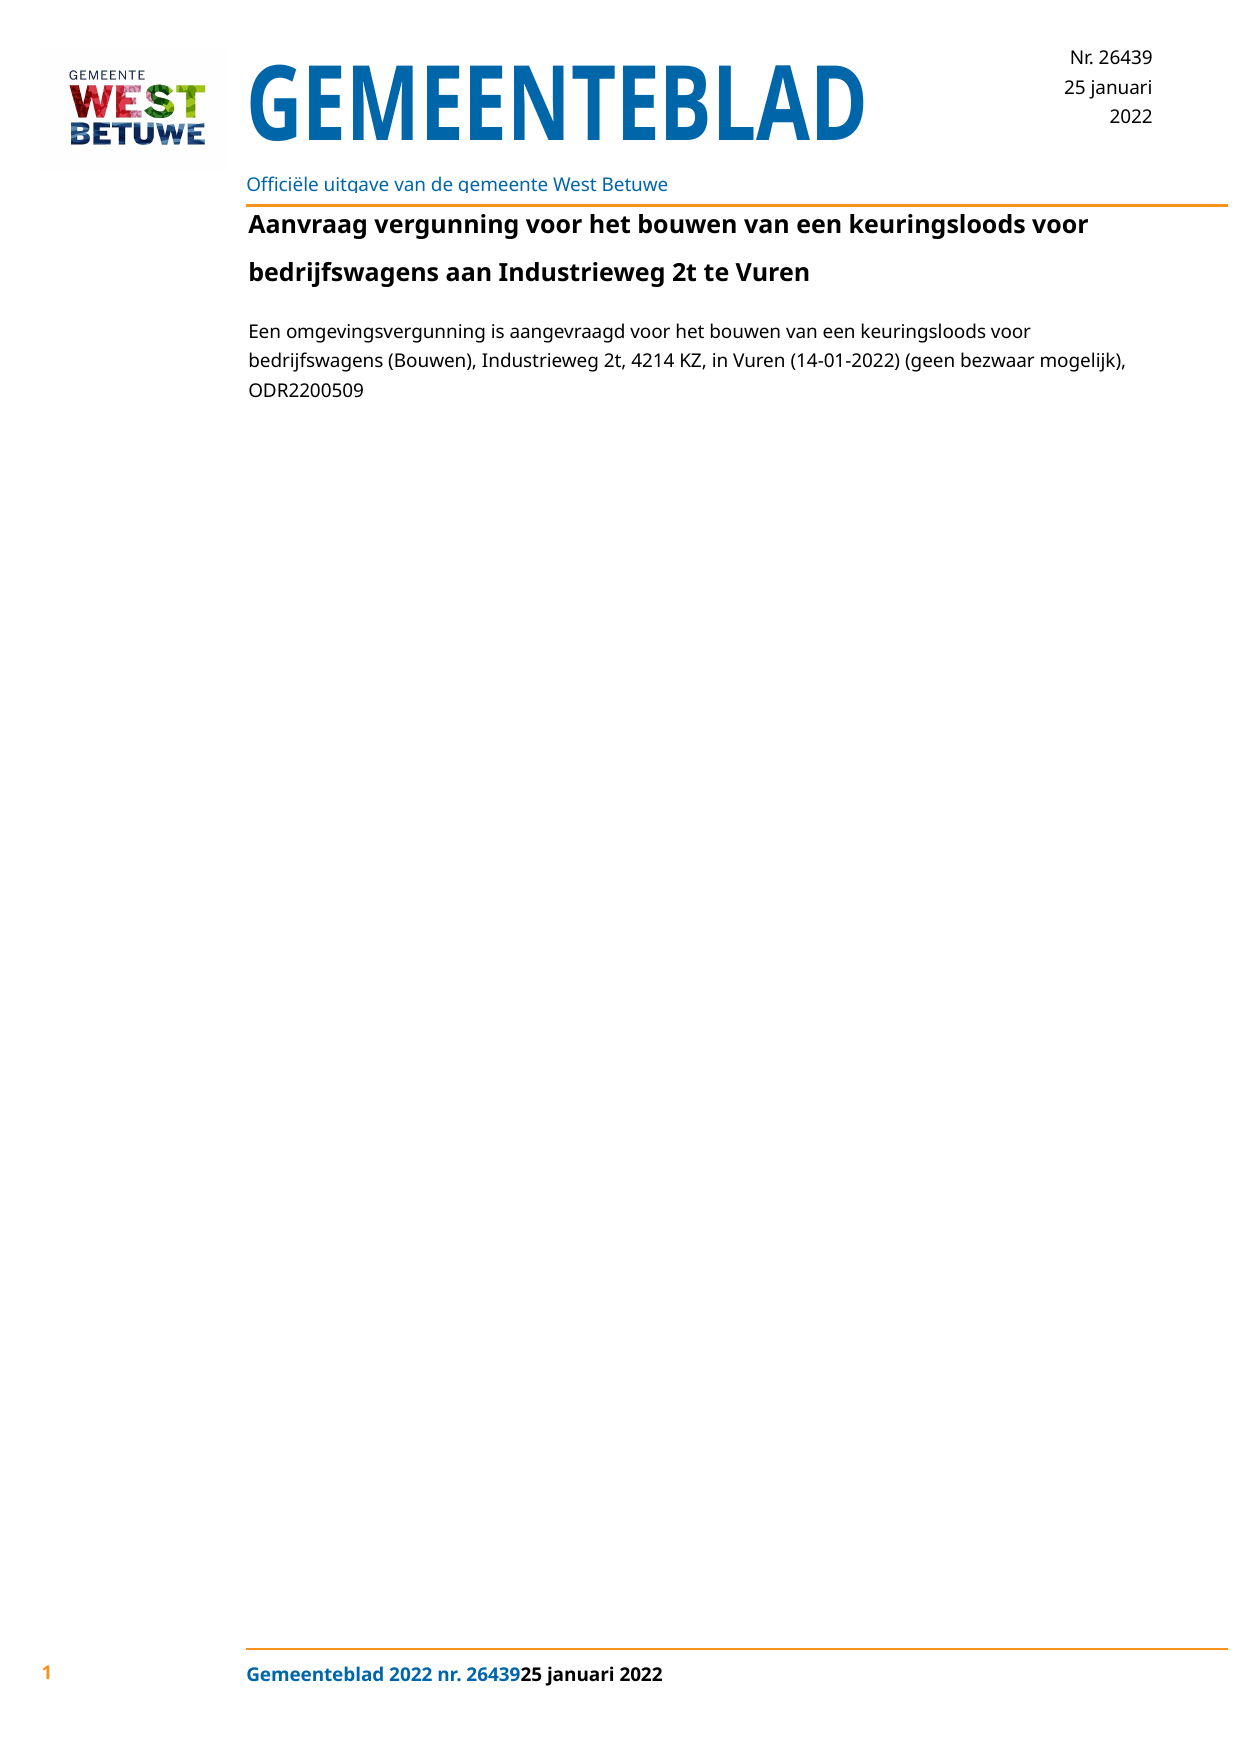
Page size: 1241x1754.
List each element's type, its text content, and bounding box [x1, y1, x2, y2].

text Aanvraag vergunning voor het bouwen van een keuringsloods voor bedrijfswagens aan Industrieweg 2t te Vuren [248, 207, 1152, 288]
picture [41, 47, 231, 172]
text Een omgevingsvergunning is aangevraagd voor het bouwen van een keuringsloods voor bedrijfswagens (Bouwen), Industrieweg 2t, 4214 KZ, in Vuren (14-01-2022) (geen bezwaar mogelijk), ODR2200509 [248, 318, 1152, 403]
